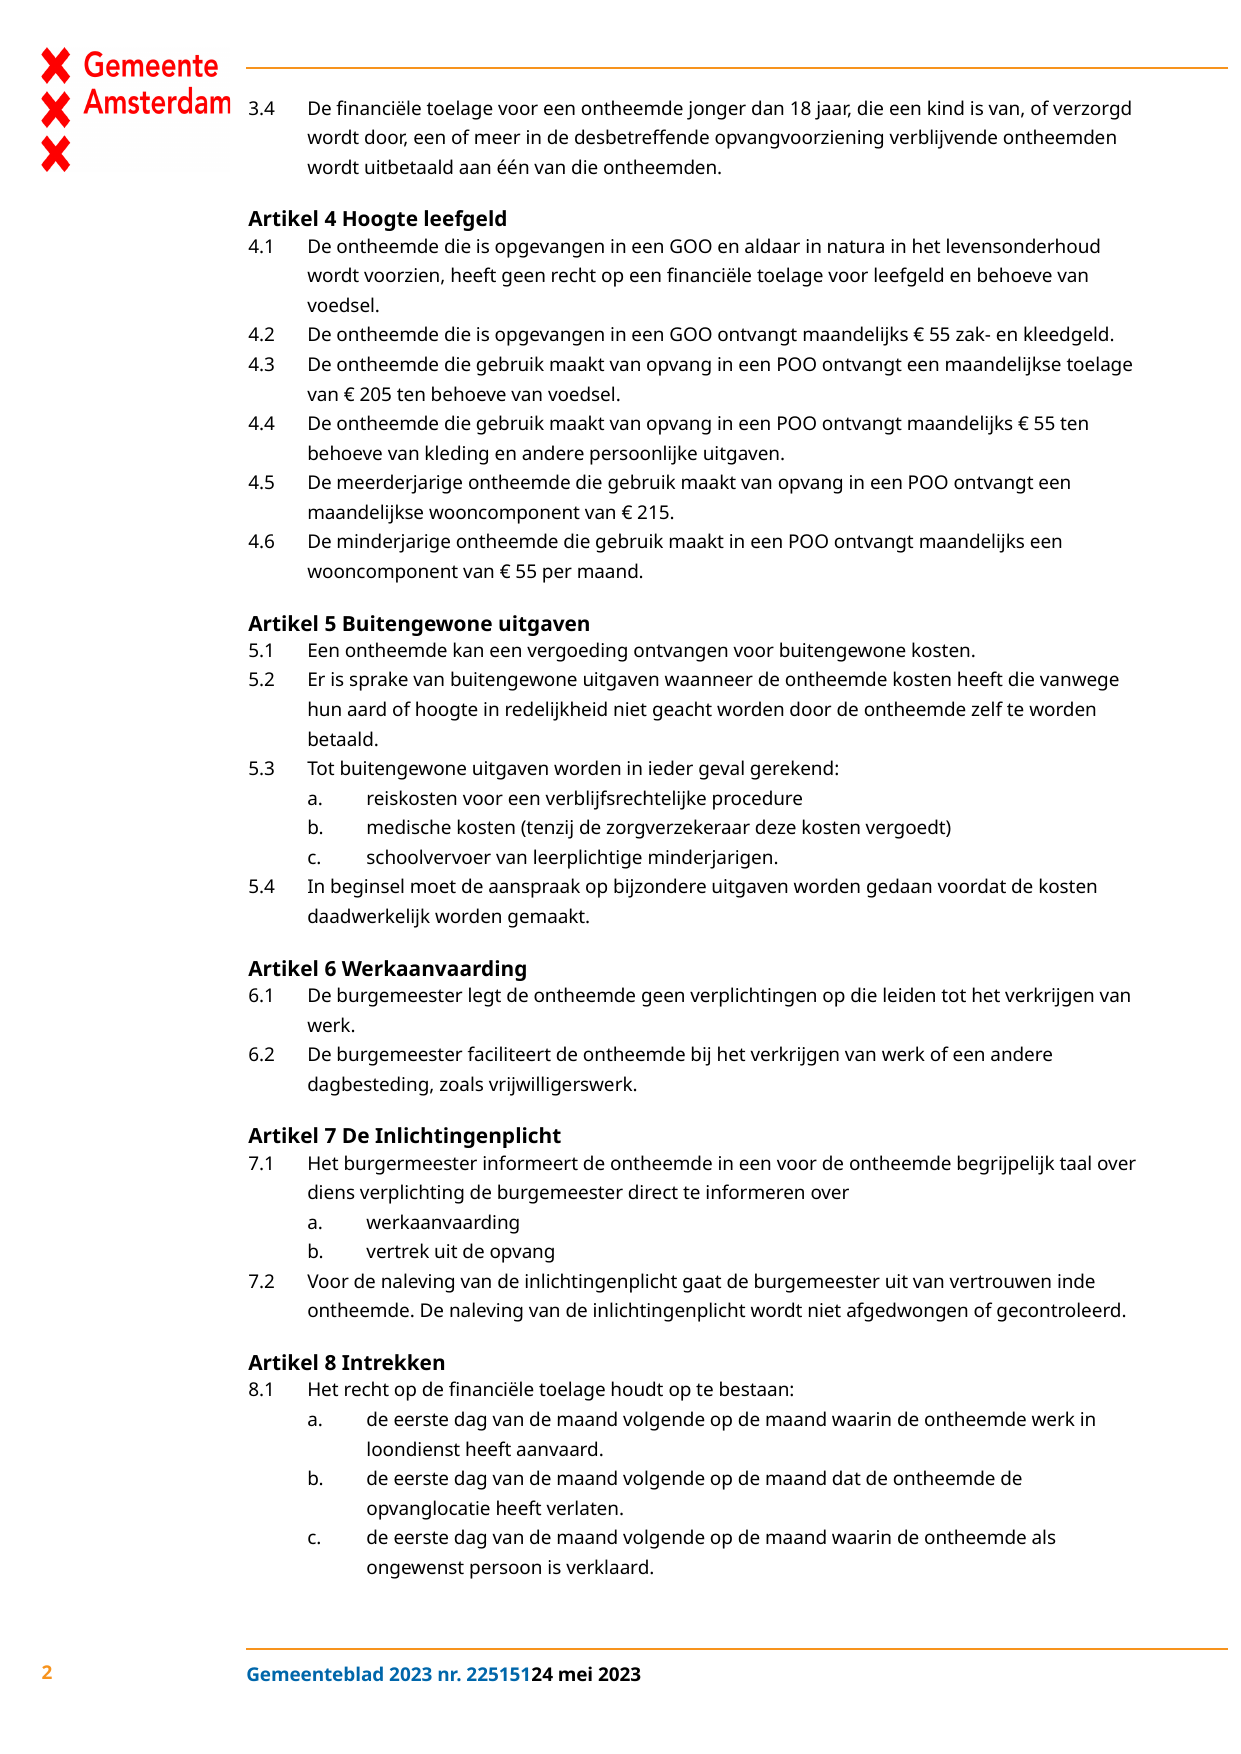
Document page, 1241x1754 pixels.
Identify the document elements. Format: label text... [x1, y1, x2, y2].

text Artikel 5 Buitengewone uitgaven [248, 609, 1152, 637]
list De burgemeester legt de ontheemde geen verplichtingen op die leiden tot het verkrijgen van werk. [248, 982, 1152, 1037]
list Tot buitengewone uitgaven worden in ieder geval gerekend: [248, 755, 1152, 781]
list medische kosten (tenzij de zorgverzekeraar deze kosten vergoedt) [307, 814, 1152, 840]
list De burgemeester faciliteert de ontheemde bij het verkrijgen van werk of een andere dagbesteding, zoals vrijwilligerswerk. [248, 1041, 1152, 1097]
list de eerste dag van de maand volgende op de maand waarin de ontheemde als ongewenst persoon is verklaard. [307, 1524, 1152, 1580]
picture [41, 47, 231, 172]
text Artikel 7 De Inlichtingenplicht [248, 1121, 1152, 1150]
list De ontheemde die is opgevangen in een GOO ontvangt maandelijks € 55 zak- en kleedgeld. [248, 322, 1152, 347]
list reiskosten voor een verblijfsrechtelijke procedure [307, 785, 1152, 811]
list De ontheemde die gebruik maakt van opvang in een POO ontvangt een maandelijkse toelage van € 205 ten behoeve van voedsel. [248, 351, 1152, 406]
list De minderjarige ontheemde die gebruik maakt in een POO ontvangt maandelijks een wooncomponent van € 55 per maand. [248, 529, 1152, 584]
text Artikel 4 Hoogte leefgeld [248, 204, 1152, 233]
text Artikel 8 Intrekken [248, 1348, 1152, 1377]
list In beginsel moet de aanspraak op bijzondere uitgaven worden gedaan voordat de kosten daadwerkelijk worden gemaakt. [248, 874, 1152, 929]
list Het recht op de financiële toelage houdt op te bestaan: [248, 1377, 1152, 1402]
list vertrek uit de opvang [307, 1238, 1152, 1264]
list Voor de naleving van de inlichtingenplicht gaat de burgemeester uit van vertrouwen inde ontheemde. De naleving van de inlichtingenplicht wordt niet afgedwongen of gecontroleerd. [248, 1268, 1152, 1323]
list schoolvervoer van leerplichtige minderjarigen. [307, 844, 1152, 870]
list Een ontheemde kan een vergoeding ontvangen voor buitengewone kosten. [248, 637, 1152, 663]
list Het burgermeester informeert de ontheemde in een voor de ontheemde begrijpelijk taal over diens verplichting de burgemeester direct te informeren over [248, 1150, 1152, 1205]
list De ontheemde die gebruik maakt van opvang in een POO ontvangt maandelijks € 55 ten behoeve van kleding en andere persoonlijke uitgaven. [248, 410, 1152, 466]
list de eerste dag van de maand volgende op de maand waarin de ontheemde werk in loondienst heeft aanvaard. [307, 1406, 1152, 1461]
list Er is sprake van buitengewone uitgaven waanneer de ontheemde kosten heeft die vanwege hun aard of hoogte in redelijkheid niet geacht worden door de ontheemde zelf te worden betaald. [248, 667, 1152, 752]
text Artikel 6 Werkaanvaarding [248, 954, 1152, 982]
list de eerste dag van de maand volgende op de maand dat de ontheemde de opvanglocatie heeft verlaten. [307, 1465, 1152, 1521]
list De ontheemde die is opgevangen in een GOO en aldaar in natura in het levensonderhoud wordt voorzien, heeft geen recht op een financiële toelage voor leefgeld en behoeve van voedsel. [248, 233, 1152, 318]
list werkaanvaarding [307, 1209, 1152, 1235]
list De meerderjarige ontheemde die gebruik maakt van opvang in een POO ontvangt een maandelijkse wooncomponent van € 215. [248, 469, 1152, 525]
list De financiële toelage voor een ontheemde jonger dan 18 jaar, die een kind is van, of verzorgd wordt door, een of meer in de desbetreffende opvangvoorziening verblijvende ontheemden wordt uitbetaald aan één van die ontheemden. [248, 95, 1152, 180]
